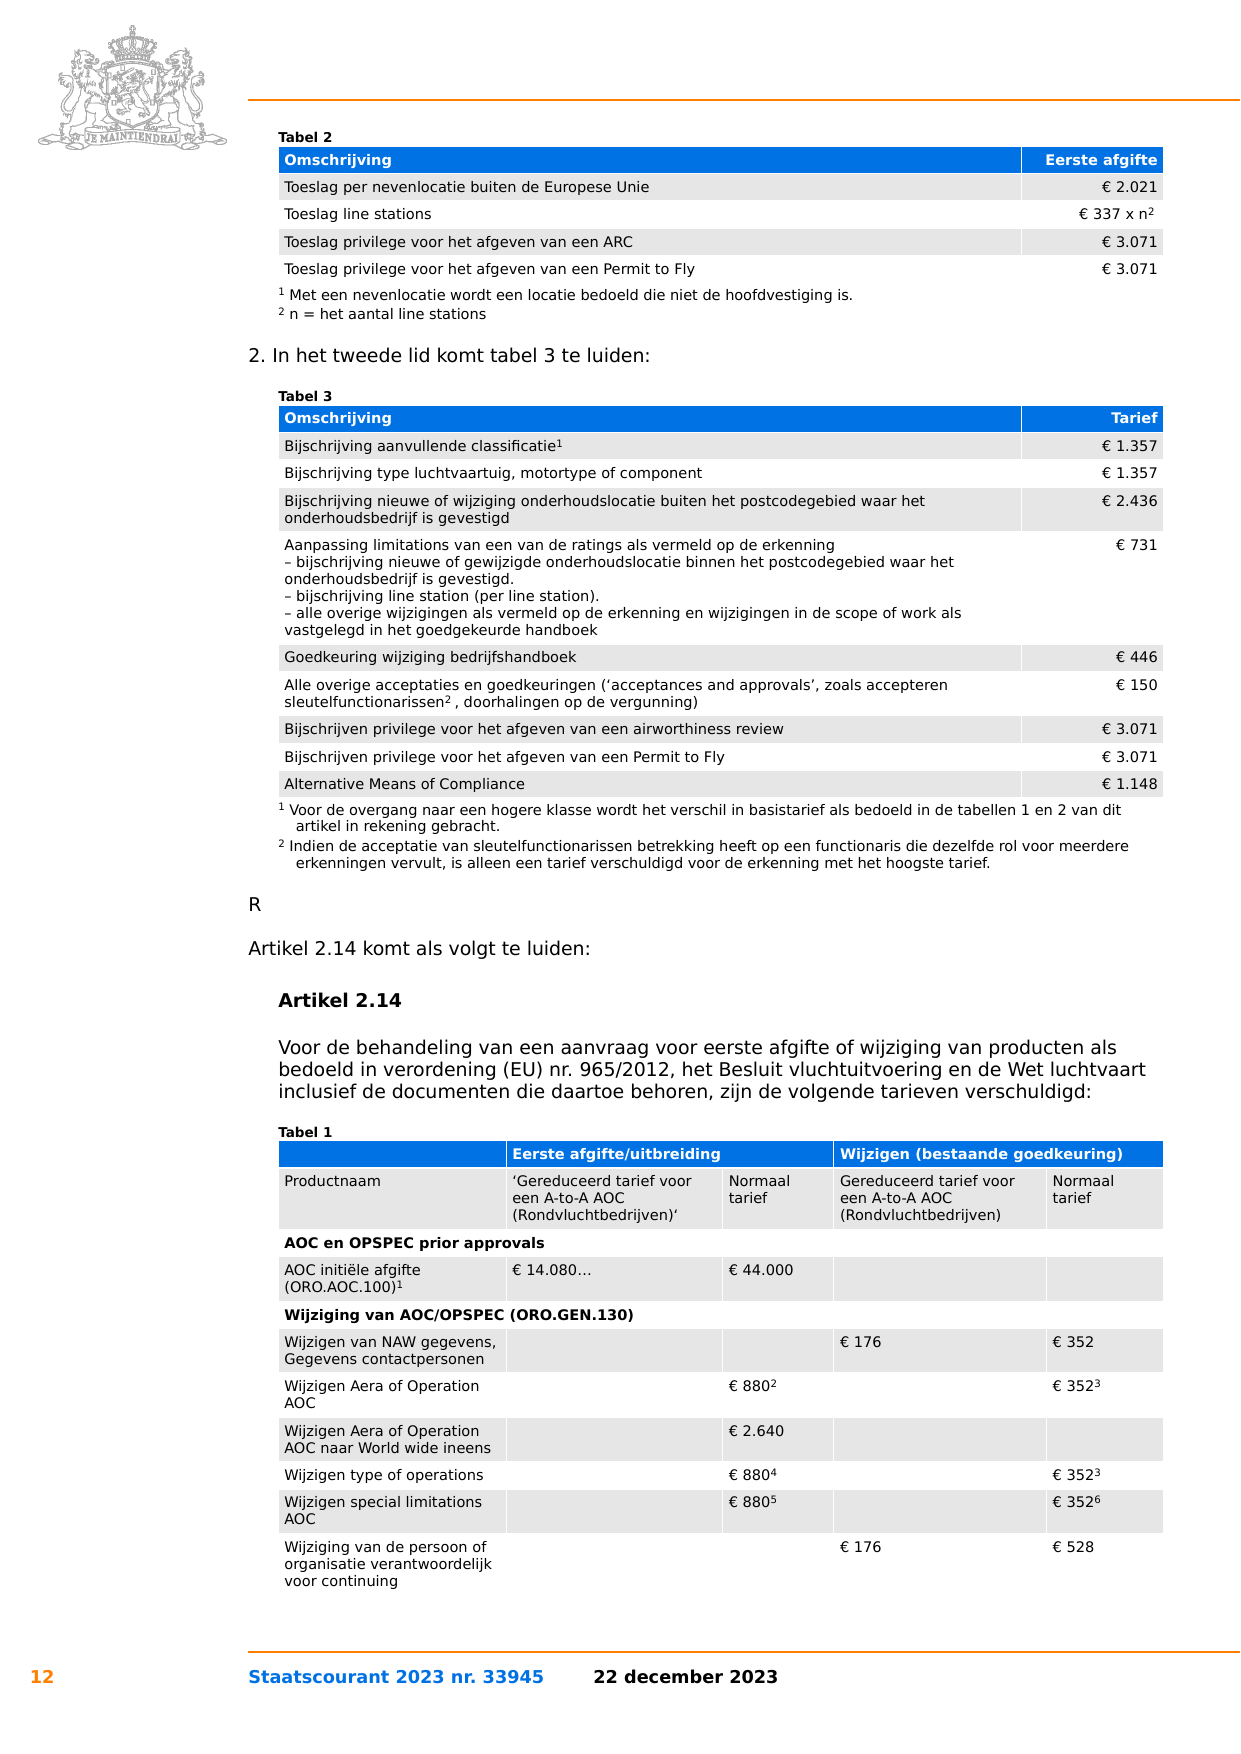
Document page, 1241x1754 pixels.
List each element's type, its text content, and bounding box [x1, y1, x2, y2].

table_cell [507, 1374, 722, 1417]
table_cell € 1.148 [1022, 771, 1163, 797]
text 2. In het tweede lid komt tabel 3 te luiden: [248, 345, 1163, 367]
table_cell Bijschrijven privilege voor het afgeven van een Permit to Fly [279, 744, 1021, 770]
table_cell Toeslag per nevenlocatie buiten de Europese Unie [279, 174, 1021, 200]
table_cell Toeslag privilege voor het afgeven van een ARC [279, 229, 1021, 255]
table_cell Alternative Means of Compliance [279, 771, 1021, 797]
table_cell Tarief [1022, 406, 1163, 432]
table_cell Bijschrijving aanvullende classificatie1 [279, 433, 1021, 459]
table_cell € 8804 [723, 1462, 833, 1488]
table_cell Toeslag privilege voor het afgeven van een Permit to Fly [279, 256, 1021, 283]
table_cell [834, 1490, 1046, 1533]
table_cell € 2.021 [1022, 174, 1163, 200]
table_cell Omschrijving [279, 147, 1021, 173]
table_header Tabel 2 [278, 130, 1163, 146]
table_cell € 3526 [1047, 1490, 1163, 1533]
table_cell Alle overige acceptaties en goedkeuringen (‘acceptances and approvals’, zoals accepteren sleutelfunctionarissen2, doorhalingen op de vergunning) [279, 672, 1021, 715]
table_cell € 3.071 [1022, 744, 1163, 770]
table_cell € 3523 [1047, 1374, 1163, 1417]
table_cell € 8805 [723, 1490, 833, 1533]
table_cell [507, 1534, 722, 1594]
table_cell € 176 [834, 1329, 1046, 1372]
table_cell [834, 1257, 1046, 1301]
table_cell Eerste afgifte/uitbreiding [507, 1141, 833, 1167]
subtitle Artikel 2.14 [278, 989, 1163, 1012]
table_header Tabel 3 [278, 389, 1163, 405]
table_cell € 2.640 [723, 1418, 833, 1461]
table_cell € 731 [1022, 532, 1163, 643]
table_cell € 446 [1022, 645, 1163, 671]
table_cell [1047, 1257, 1163, 1301]
table_header Tabel 1 [278, 1124, 1163, 1140]
table_cell [834, 1374, 1046, 1417]
table_cell Wijzigen van NAW gegevens, Gegevens contactpersonen [279, 1329, 506, 1372]
table_cell Wijzigen (bestaande goedkeuring) [834, 1141, 1163, 1167]
table_cell Toeslag line stations [279, 201, 1021, 228]
table_cell 1 Met een nevenlocatie wordt een locatie bedoeld die niet de hoofdvestiging is. 2 n = het aantal line stations [278, 284, 1163, 323]
table_cell [723, 1329, 833, 1372]
table_cell Wijziging van AOC/OPSPEC (ORO.GEN.130) [279, 1302, 1163, 1328]
table_cell [723, 1534, 833, 1594]
table_cell Wijzigen special limitations AOC [279, 1490, 506, 1533]
table_cell AOC en OPSPEC prior approvals [279, 1230, 1163, 1256]
table_cell Wijziging van de persoon of organisatie verantwoordelijk voor continuing [279, 1534, 506, 1594]
table_cell AOC initiële afgifte (ORO.AOC.100)1 [279, 1257, 506, 1301]
table_cell € 176 [834, 1534, 1046, 1594]
table_cell Wijzigen type of operations [279, 1462, 506, 1488]
table_cell € 3523 [1047, 1462, 1163, 1488]
table_cell € 150 [1022, 672, 1163, 715]
table_cell [507, 1329, 722, 1372]
table_cell [834, 1418, 1046, 1461]
table_cell € 352 [1047, 1329, 1163, 1372]
table_cell Normaal tarief [723, 1169, 833, 1229]
table_cell [507, 1462, 722, 1488]
table_cell € 337 x n2 [1022, 201, 1163, 228]
text R [248, 894, 1163, 916]
table_cell Bijschrijven privilege voor het afgeven van een airworthiness review [279, 716, 1021, 743]
table_cell € 3.071 [1022, 256, 1163, 283]
table_cell [507, 1418, 722, 1461]
table_cell Productnaam [279, 1169, 506, 1229]
table_cell 1 Voor de overgang naar een hogere klasse wordt het verschil in basistarief als bedoeld in de tabellen 1 en 2 van dit artikel in rekening gebracht. 2 Indien de acceptatie van sleutelfunctionarissen betrekking heeft op een functionaris die dezelfde rol voor meerdere erkenningen vervult, is alleen een tarief verschuldigd voor de erkenning met het hoogste tarief. [278, 799, 1163, 872]
table_cell Bijschrijving nieuwe of wijziging onderhoudslocatie buiten het postcodegebied waar het onderhoudsbedrijf is gevestigd [279, 488, 1021, 531]
table_cell € 1.357 [1022, 433, 1163, 459]
text Artikel 2.14 komt als volgt te luiden: [248, 938, 1163, 959]
table_cell ‘Gereduceerd tarief voor een A-to-A AOC (Rondvluchtbedrijven)‘ [507, 1169, 722, 1229]
table_cell Eerste afgifte [1022, 147, 1163, 173]
table_cell [279, 1141, 506, 1167]
table_cell Gereduceerd tarief voor een A-to-A AOC (Rondvluchtbedrijven) [834, 1169, 1046, 1229]
table_cell € 528 [1047, 1534, 1163, 1594]
table_cell € 44.000 [723, 1257, 833, 1301]
table_cell € 2.436 [1022, 488, 1163, 531]
table_cell Aanpassing limitations van een van de ratings als vermeld op de erkenning – bijschrijving nieuwe of gewijzigde onderhoudslocatie binnen het postcodegebied waar het onderhoudsbedrijf is gevestigd. – bijschrijving line station (per line station). – alle overige wijzigingen als vermeld op de erkenning en wijzigingen in de scope of work als vastgelegd in het goedgekeurde handboek [279, 532, 1021, 643]
table_cell Wijzigen Aera of Operation AOC naar World wide ineens [279, 1418, 506, 1461]
table_cell € 1.357 [1022, 461, 1163, 487]
table_cell [507, 1490, 722, 1533]
table_cell Bijschrijving type luchtvaartuig, motortype of component [279, 461, 1021, 487]
table_cell Omschrijving [279, 406, 1021, 432]
picture [38, 25, 227, 150]
table_cell [1047, 1418, 1163, 1461]
table_cell € 14.080… [507, 1257, 722, 1301]
table_cell € 3.071 [1022, 716, 1163, 743]
table_cell Goedkeuring wijziging bedrijfshandboek [279, 645, 1021, 671]
table_cell Wijzigen Aera of Operation AOC [279, 1374, 506, 1417]
table_cell € 3.071 [1022, 229, 1163, 255]
text Voor de behandeling van een aanvraag voor eerste afgifte of wijziging van producten als bedoeld in verordening (EU) nr. 965/2012, het Besluit vluchtuitvoering en de Wet luchtvaart inclusief de documenten die daartoe behoren, zijn de volgende tarieven verschuldigd: [278, 1037, 1163, 1102]
table_cell Normaal tarief [1047, 1169, 1163, 1229]
table_cell € 8802 [723, 1374, 833, 1417]
table_cell [834, 1462, 1046, 1488]
